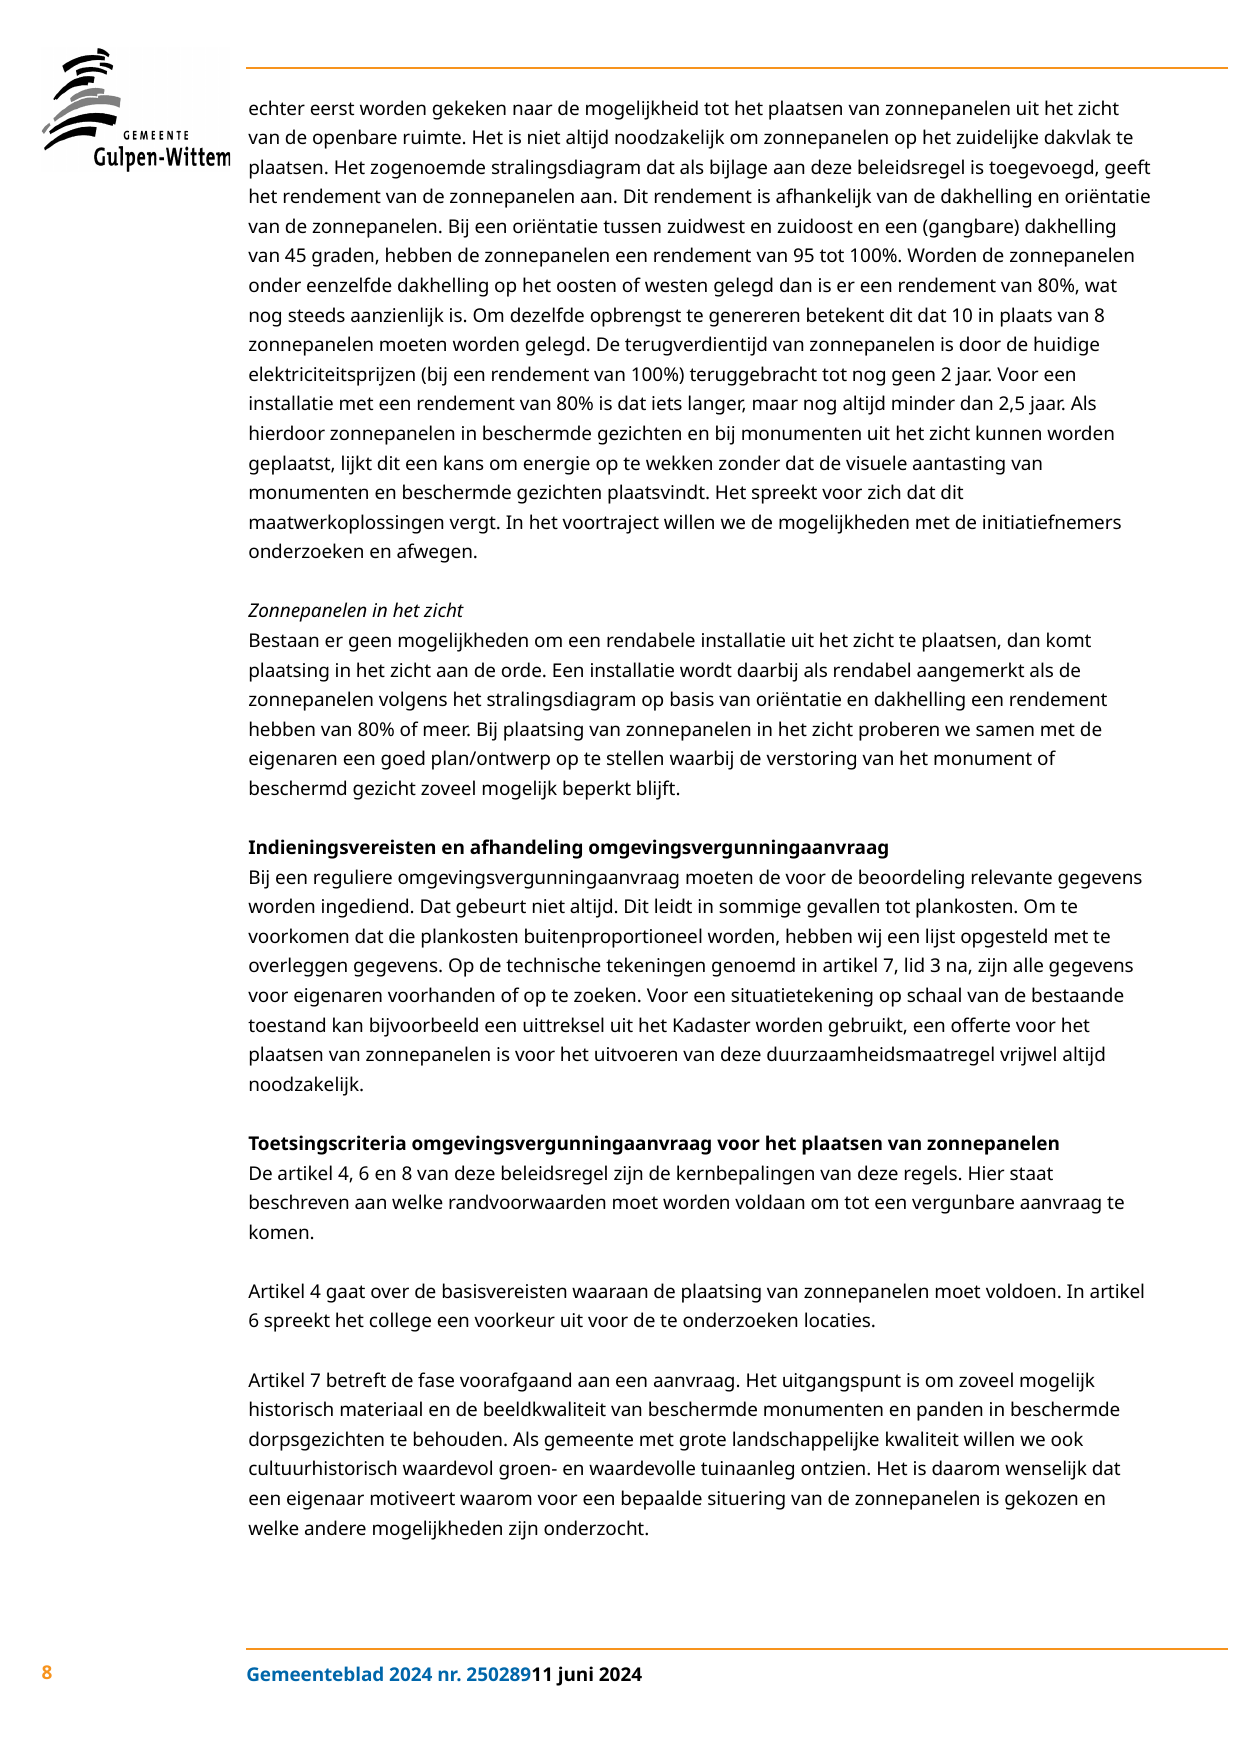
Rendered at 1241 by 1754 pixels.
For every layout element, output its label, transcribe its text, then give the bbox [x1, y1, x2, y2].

text Bestaan er geen mogelijkheden om een rendabele installatie uit het zicht te plaatsen, dan komt plaatsing in het zicht aan de orde. Een installatie wordt daarbij als rendabel aangemerkt als de zonnepanelen volgens het stralingsdiagram op basis van oriëntatie en dakhelling een rendement hebben van 80% of meer. Bij plaatsing van zonnepanelen in het zicht proberen we samen met de eigenaren een goed plan/ontwerp op te stellen waarbij de verstoring van het monument of beschermd gezicht zoveel mogelijk beperkt blijft. [248, 627, 1152, 801]
text Zonnepanelen in het zicht [248, 598, 1152, 623]
text echter eerst worden gekeken naar de mogelijkheid tot het plaatsen van zonnepanelen uit het zicht van de openbare ruimte. Het is niet altijd noodzakelijk om zonnepanelen op het zuidelijke dakvlak te plaatsen. Het zogenoemde stralingsdiagram dat als bijlage aan deze beleidsregel is toegevoegd, geeft het rendement van de zonnepanelen aan. Dit rendement is afhankelijk van de dakhelling en oriëntatie van de zonnepanelen. Bij een oriëntatie tussen zuidwest en zuidoost en een (gangbare) dakhelling van 45 graden, hebben de zonnepanelen een rendement van 95 tot 100%. Worden de zonnepanelen onder eenzelfde dakhelling op het oosten of westen gelegd dan is er een rendement van 80%, wat nog steeds aanzienlijk is. Om dezelfde opbrengst te genereren betekent dit dat 10 in plaats van 8 zonnepanelen moeten worden gelegd. De terugverdientijd van zonnepanelen is door de huidige elektriciteitsprijzen (bij een rendement van 100%) teruggebracht tot nog geen 2 jaar. Voor een installatie met een rendement van 80% is dat iets langer, maar nog altijd minder dan 2,5 jaar. Als hierdoor zonnepanelen in beschermde gezichten en bij monumenten uit het zicht kunnen worden geplaatst, lijkt dit een kans om energie op te wekken zonder dat de visuele aantasting van monumenten en beschermde gezichten plaatsvindt. Het spreekt voor zich dat dit maatwerkoplossingen vergt. In het voortraject willen we de mogelijkheden met de initiatiefnemers onderzoeken en afwegen. [248, 95, 1152, 564]
text Artikel 7 betreft de fase voorafgaand aan een aanvraag. Het uitgangspunt is om zoveel mogelijk historisch materiaal en de beeldkwaliteit van beschermde monumenten en panden in beschermde dorpsgezichten te behouden. Als gemeente met grote landschappelijke kwaliteit willen we ook cultuurhistorisch waardevol groen- en waardevolle tuinaanleg ontzien. Het is daarom wenselijk dat een eigenaar motiveert waarom voor een bepaalde situering van de zonnepanelen is gekozen en welke andere mogelijkheden zijn onderzocht. [248, 1367, 1152, 1541]
text Artikel 4 gaat over de basisvereisten waaraan de plaatsing van zonnepanelen moet voldoen. In artikel 6 spreekt het college een voorkeur uit voor de te onderzoeken locaties. [248, 1278, 1152, 1333]
text Indieningsvereisten en afhandeling omgevingsvergunningaanvraag [248, 834, 1152, 860]
text Bij een reguliere omgevingsvergunningaanvraag moeten de voor de beoordeling relevante gegevens worden ingediend. Dat gebeurt niet altijd. Dit leidt in sommige gevallen tot plankosten. Om te voorkomen dat die plankosten buitenproportioneel worden, hebben wij een lijst opgesteld met te overleggen gegevens. Op de technische tekeningen genoemd in artikel 7, lid 3 na, zijn alle gegevens voor eigenaren voorhanden of op te zoeken. Voor een situatietekening op schaal van de bestaande toestand kan bijvoorbeeld een uittreksel uit het Kadaster worden gebruikt, een offerte voor het plaatsen van zonnepanelen is voor het uitvoeren van deze duurzaamheidsmaatregel vrijwel altijd noodzakelijk. [248, 864, 1152, 1097]
text Toetsingscriteria omgevingsvergunningaanvraag voor het plaatsen van zonnepanelen [248, 1130, 1152, 1156]
text De artikel 4, 6 en 8 van deze beleidsregel zijn de kernbepalingen van deze regels. Hier staat beschreven aan welke randvoorwaarden moet worden voldaan om tot een vergunbare aanvraag te komen. [248, 1160, 1152, 1245]
picture [41, 47, 231, 172]
